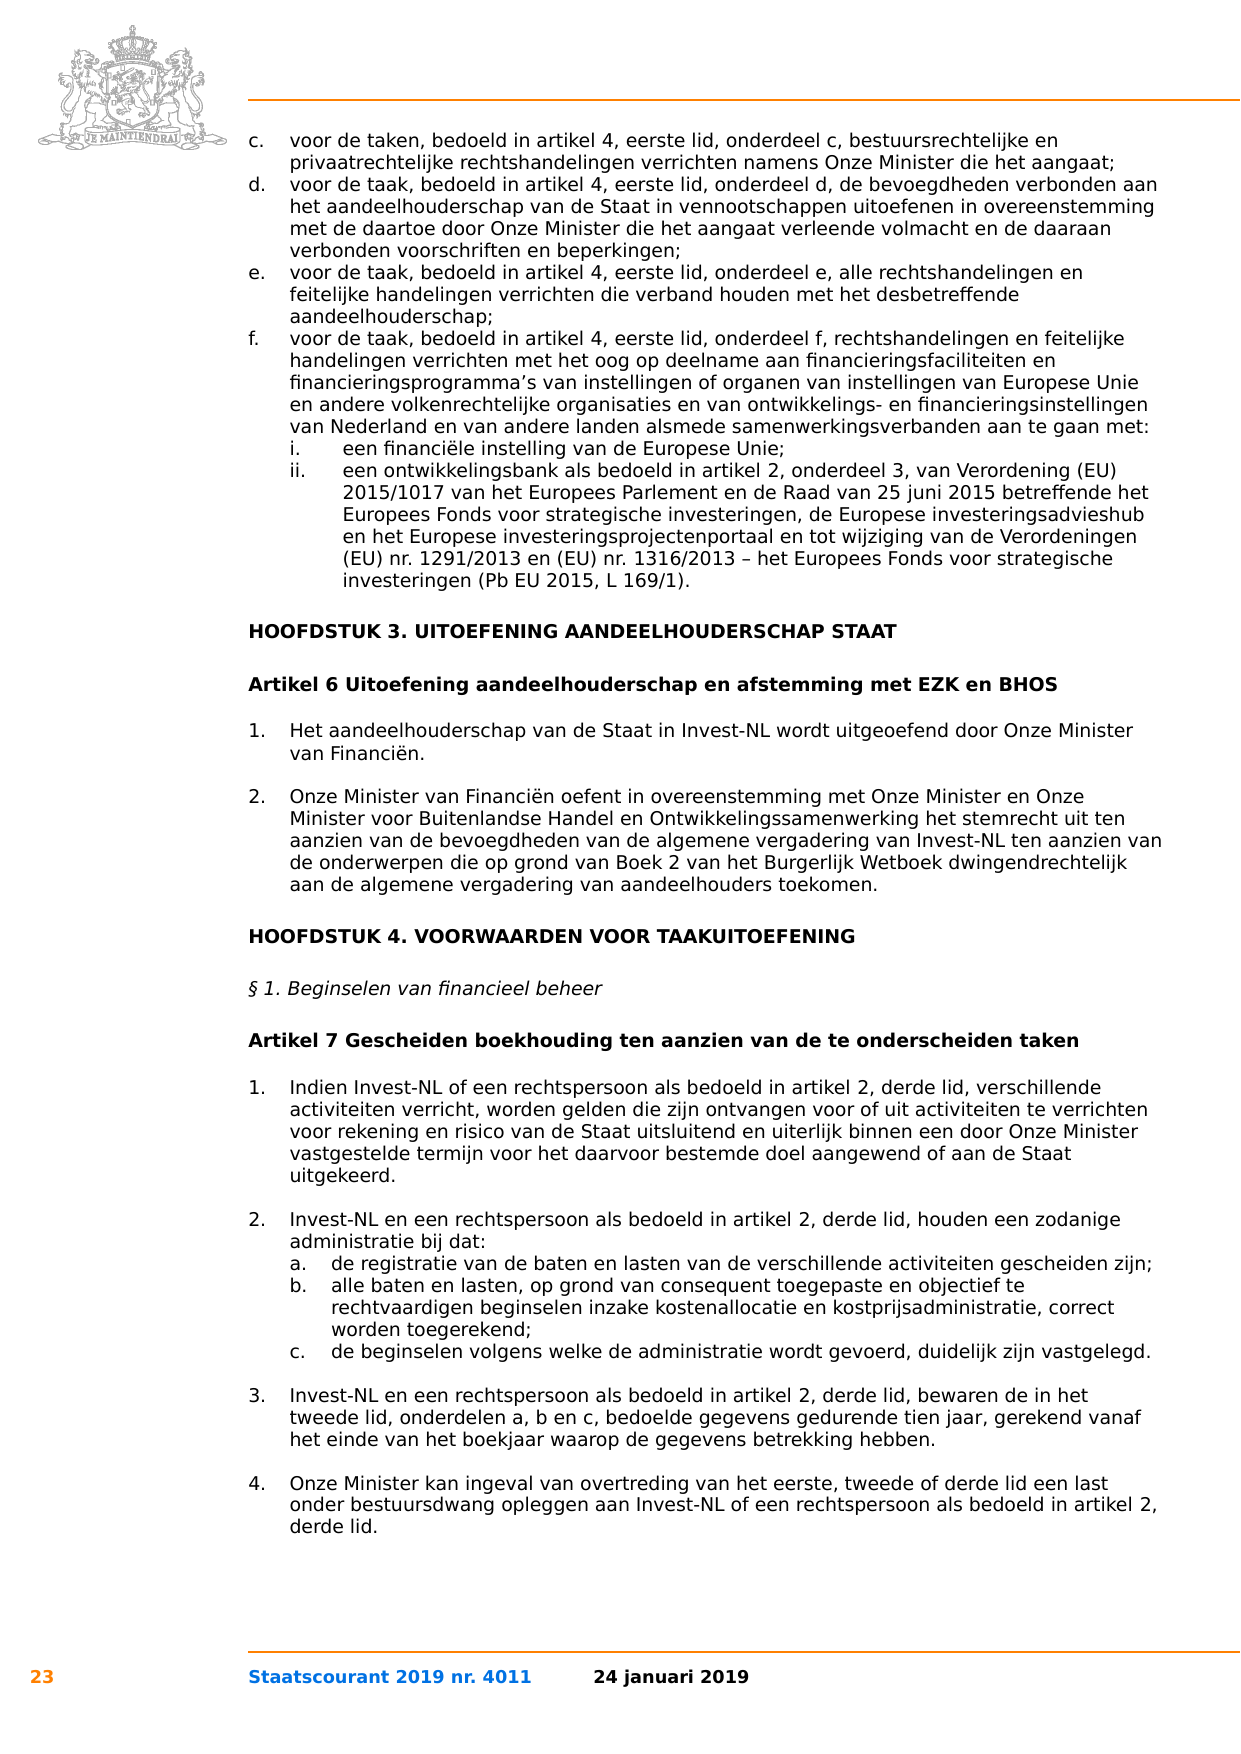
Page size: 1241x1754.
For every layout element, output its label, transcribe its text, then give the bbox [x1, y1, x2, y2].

text f. voor de taak, bedoeld in artikel 4, eerste lid, onderdeel f, rechtshandelingen en feitelijke handelingen verrichten met het oog op deelname aan financieringsfaciliteiten en financieringsprogramma’s van instellingen of organen van instellingen van Europese Unie en andere volkenrechtelijke organisaties en van ontwikkelings- en financieringsinstellingen van Nederland en van andere landen alsmede samenwerkingsverbanden aan te gaan met: [248, 328, 1163, 438]
text e. voor de taak, bedoeld in artikel 4, eerste lid, onderdeel e, alle rechtshandelingen en feitelijke handelingen verrichten die verband houden met het desbetreffende aandeelhouderschap; [248, 262, 1163, 328]
subtitle Artikel 7 Gescheiden boekhouding ten aanzien van de te onderscheiden taken [248, 1030, 1163, 1052]
text 4. Onze Minister kan ingeval van overtreding van het eerste, tweede of derde lid een last onder bestuursdwang opleggen aan Invest-NL of een rechtspersoon als bedoeld in artikel 2, derde lid. [248, 1472, 1163, 1538]
text c. voor de taken, bedoeld in artikel 4, eerste lid, onderdeel c, bestuursrechtelijke en privaatrechtelijke rechtshandelingen verrichten namens Onze Minister die het aangaat; [248, 130, 1163, 174]
subtitle HOOFDSTUK 4. VOORWAARDEN VOOR TAAKUITOEFENING [248, 926, 1163, 948]
subtitle Artikel 6 Uitoefening aandeelhouderschap en afstemming met EZK en BHOS [248, 673, 1163, 695]
text c. de beginselen volgens welke de administratie wordt gevoerd, duidelijk zijn vastgelegd. [289, 1341, 1163, 1363]
subtitle HOOFDSTUK 3. UITOEFENING AANDEELHOUDERSCHAP STAAT [248, 621, 1163, 643]
text 2. Invest-NL en een rechtspersoon als bedoeld in artikel 2, derde lid, houden een zodanige administratie bij dat: [248, 1209, 1163, 1253]
text 2. Onze Minister van Financiën oefent in overeenstemming met Onze Minister en Onze Minister voor Buitenlandse Handel en Ontwikkelingssamenwerking het stemrecht uit ten aanzien van de bevoegdheden van de algemene vergadering van Invest-NL ten aanzien van de onderwerpen die op grond van Boek 2 van het Burgerlijk Wetboek dwingendrechtelijk aan de algemene vergadering van aandeelhouders toekomen. [248, 786, 1163, 896]
text 3. Invest-NL en een rechtspersoon als bedoeld in artikel 2, derde lid, bewaren de in het tweede lid, onderdelen a, b en c, bedoelde gegevens gedurende tien jaar, gerekend vanaf het einde van het boekjaar waarop de gegevens betrekking hebben. [248, 1384, 1163, 1451]
text d. voor de taak, bedoeld in artikel 4, eerste lid, onderdeel d, de bevoegdheden verbonden aan het aandeelhouderschap van de Staat in vennootschappen uitoefenen in overeenstemming met de daartoe door Onze Minister die het aangaat verleende volmacht en de daaraan verbonden voorschriften en beperkingen; [248, 174, 1163, 262]
text i. een financiële instelling van de Europese Unie; [289, 438, 1163, 459]
subtitle § 1. Beginselen van financieel beheer [248, 978, 1163, 1000]
text ii. een ontwikkelingsbank als bedoeld in artikel 2, onderdeel 3, van Verordening (EU) 2015/1017 van het Europees Parlement en de Raad van 25 juni 2015 betreffende het Europees Fonds voor strategische investeringen, de Europese investeringsadvieshub en het Europese investeringsprojectenportaal en tot wijziging van de Verordeningen (EU) nr. 1291/2013 en (EU) nr. 1316/2013 – het Europees Fonds voor strategische investeringen (Pb EU 2015, L 169/1). [289, 459, 1163, 591]
picture [38, 25, 227, 150]
text a. de registratie van de baten en lasten van de verschillende activiteiten gescheiden zijn; [289, 1253, 1163, 1275]
text 1. Indien Invest-NL of een rechtspersoon als bedoeld in artikel 2, derde lid, verschillende activiteiten verricht, worden gelden die zijn ontvangen voor of uit activiteiten te verrichten voor rekening en risico van de Staat uitsluitend en uiterlijk binnen een door Onze Minister vastgestelde termijn voor het daarvoor bestemde doel aangewend of aan de Staat uitgekeerd. [248, 1077, 1163, 1187]
text 1. Het aandeelhouderschap van de Staat in Invest-NL wordt uitgeoefend door Onze Minister van Financiën. [248, 720, 1163, 764]
text b. alle baten en lasten, op grond van consequent toegepaste en objectief te rechtvaardigen beginselen inzake kostenallocatie en kostprijsadministratie, correct worden toegerekend; [289, 1275, 1163, 1341]
